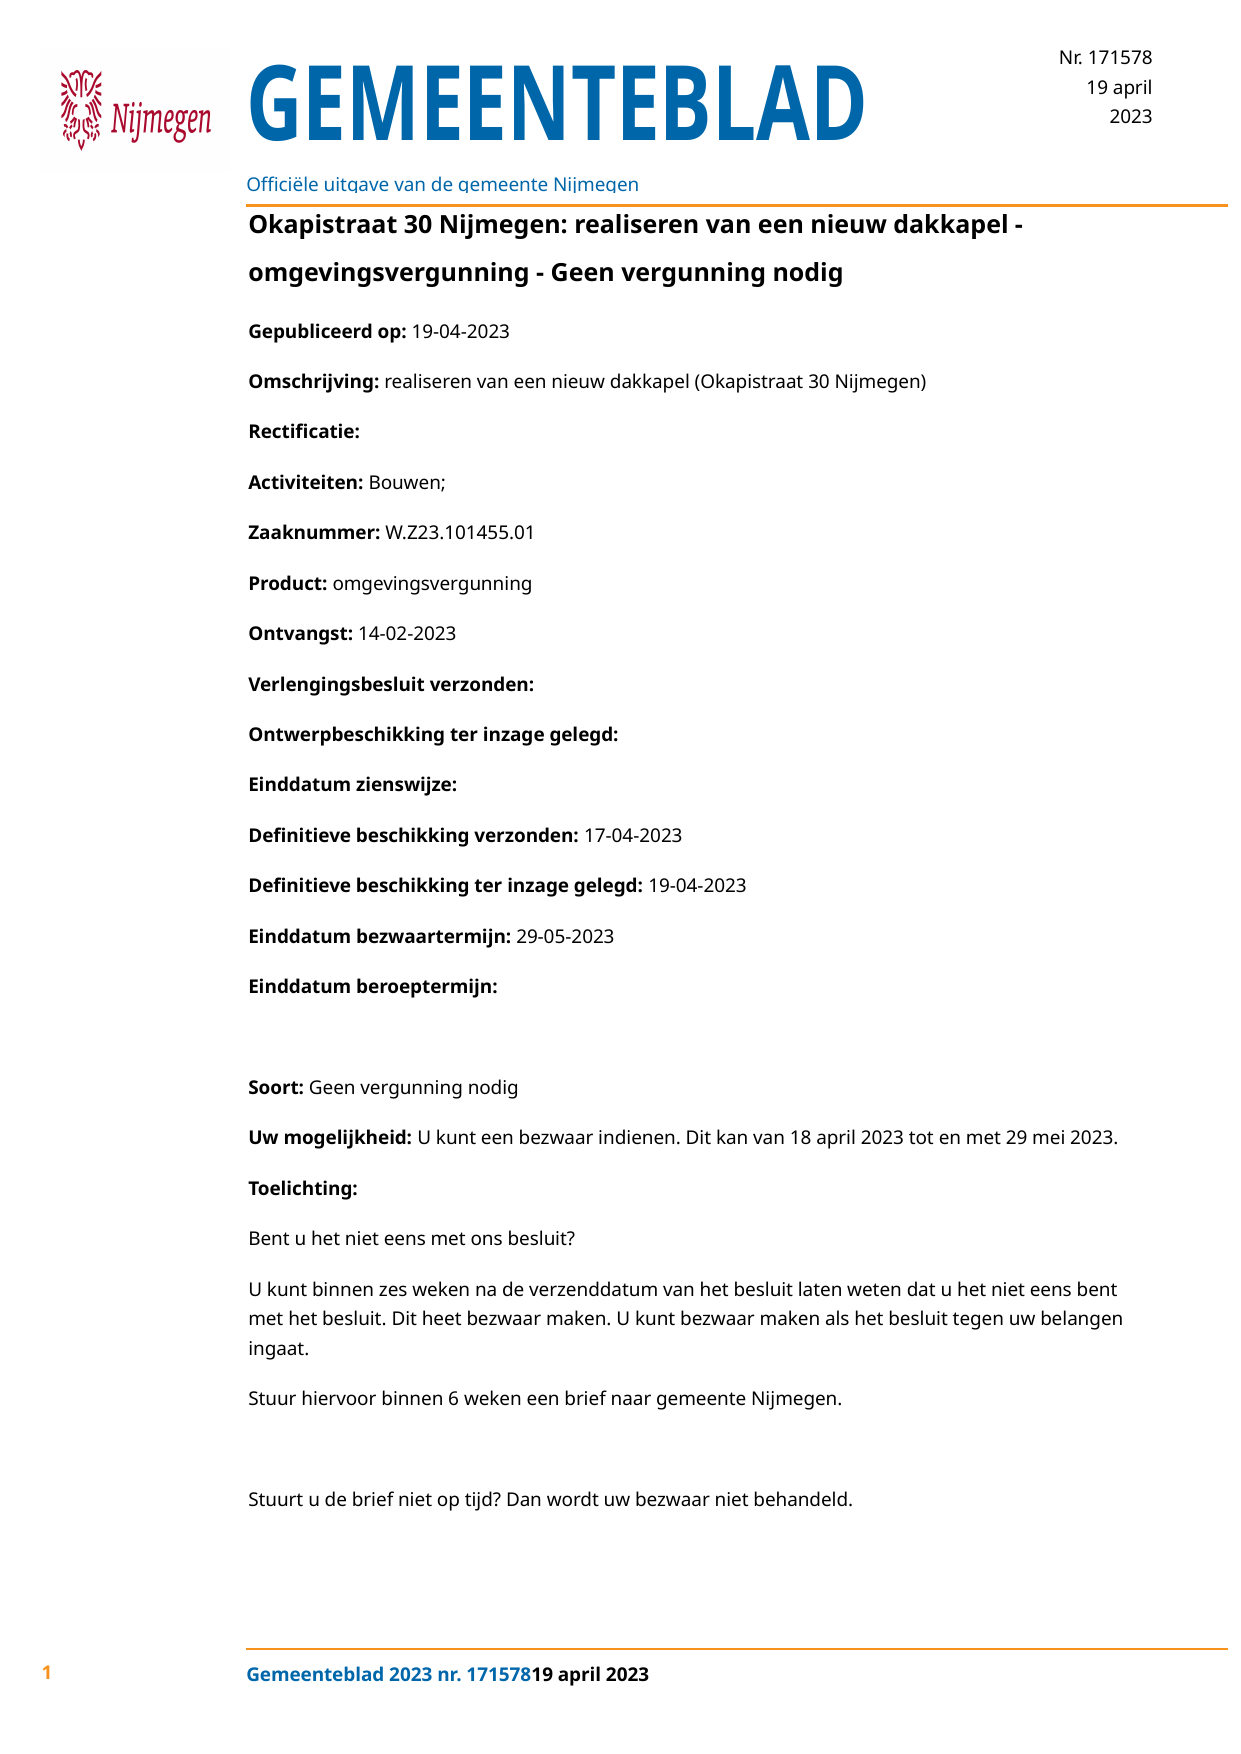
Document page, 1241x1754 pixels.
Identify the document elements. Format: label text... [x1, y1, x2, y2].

text Zaaknummer: W.Z23.101455.01 [248, 519, 1152, 545]
text Ontwerpbeschikking ter inzage gelegd: [248, 721, 1152, 747]
text Rectificatie: [248, 419, 1152, 444]
text Soort: Geen vergunning nodig [248, 1074, 1152, 1100]
text Product: omgevingsvergunning [248, 570, 1152, 596]
text Omschrijving: realiseren van een nieuw dakkapel (Okapistraat 30 Nijmegen) [248, 368, 1152, 394]
text Toelichting: [248, 1175, 1152, 1201]
text Stuur hiervoor binnen 6 weken een brief naar gemeente Nijmegen. [248, 1385, 1152, 1411]
text Bent u het niet eens met ons besluit? [248, 1225, 1152, 1251]
text Okapistraat 30 Nijmegen: realiseren van een nieuw dakkapel - omgevingsvergunning - Geen vergunning nodig [248, 207, 1152, 288]
text Einddatum zienswijze: [248, 772, 1152, 797]
text Activiteiten: Bouwen; [248, 469, 1152, 495]
text Stuurt u de brief niet op tijd? Dan wordt uw bezwaar niet behandeld. [248, 1486, 1152, 1512]
text Definitieve beschikking ter inzage gelegd: 19-04-2023 [248, 872, 1152, 898]
text Verlengingsbesluit verzonden: [248, 671, 1152, 697]
text Definitieve beschikking verzonden: 17-04-2023 [248, 822, 1152, 848]
text U kunt binnen zes weken na de verzenddatum van het besluit laten weten dat u het niet eens bent met het besluit. Dit heet bezwaar maken. U kunt bezwaar maken als het besluit tegen uw belangen ingaat. [248, 1276, 1152, 1361]
text Einddatum bezwaartermijn: 29-05-2023 [248, 923, 1152, 949]
text Gepubliceerd op: 19-04-2023 [248, 318, 1152, 344]
text Ontvangst: 14-02-2023 [248, 620, 1152, 646]
text Einddatum beroeptermijn: [248, 973, 1152, 999]
picture [41, 47, 231, 172]
text Uw mogelijkheid: U kunt een bezwaar indienen. Dit kan van 18 april 2023 tot en met 29 mei 2023. [248, 1124, 1152, 1150]
